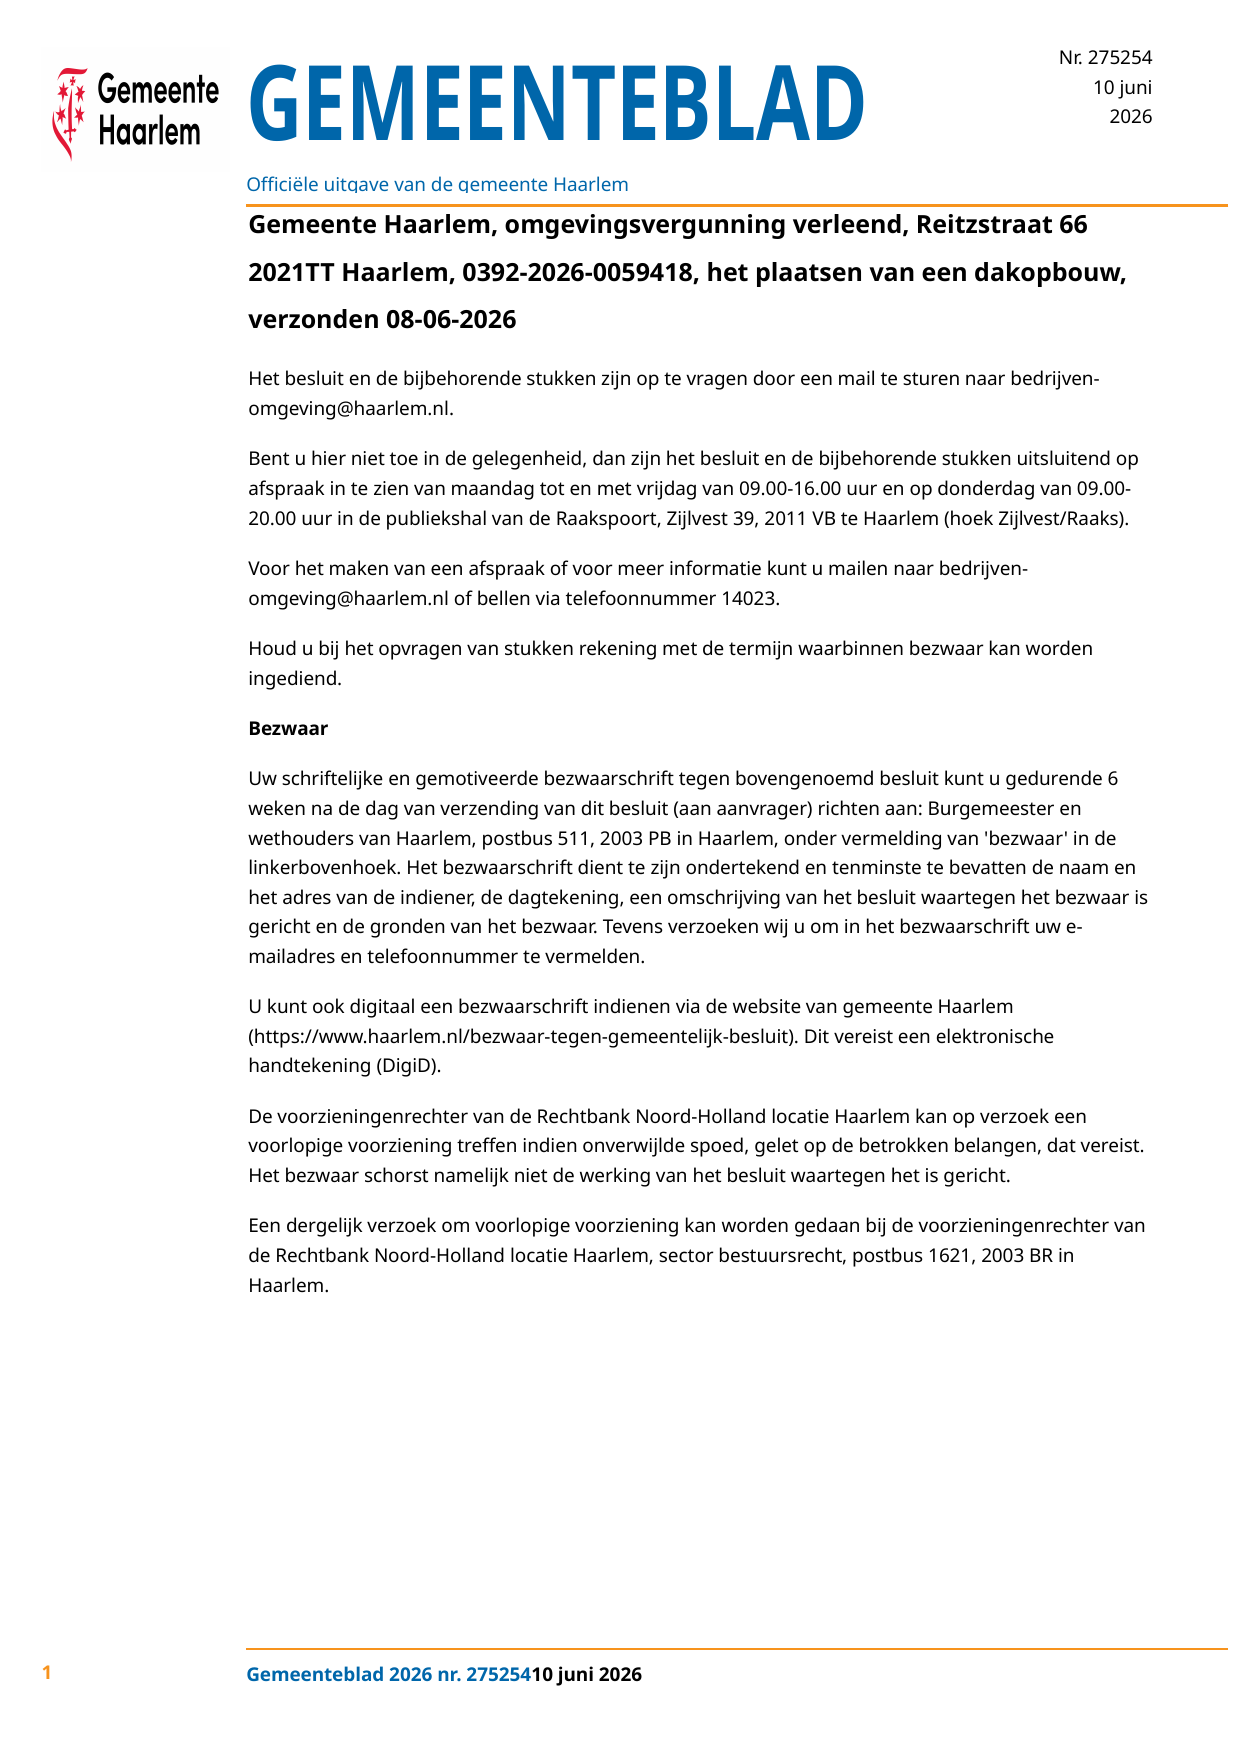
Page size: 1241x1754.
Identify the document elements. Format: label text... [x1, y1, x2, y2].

text Bent u hier niet toe in de gelegenheid, dan zijn het besluit en de bijbehorende stukken uitsluitend op afspraak in te zien van maandag tot en met vrijdag van 09.00-16.00 uur en op donderdag van 09.00-20.00 uur in de publiekshal van de Raakspoort, Zijlvest 39, 2011 VB te Haarlem (hoek Zijlvest/Raaks). [248, 446, 1152, 530]
text Een dergelijk verzoek om voorlopige voorziening kan worden gedaan bij de voorzieningenrechter van de Rechtbank Noord-Holland locatie Haarlem, sector bestuursrecht, postbus 1621, 2003 BR in Haarlem. [248, 1213, 1152, 1297]
text De voorzieningenrechter van de Rechtbank Noord-Holland locatie Haarlem kan op verzoek een voorlopige voorziening treffen indien onverwijlde spoed, gelet op de betrokken belangen, dat vereist. Het bezwaar schorst namelijk niet de werking van het besluit waartegen het is gericht. [248, 1103, 1152, 1188]
text Gemeente Haarlem, omgevingsvergunning verleend, Reitzstraat 66 2021TT Haarlem, 0392-2026-0059418, het plaatsen van een dakopbouw, verzonden 08-06-2026 [248, 207, 1152, 336]
text U kunt ook digitaal een bezwaarschrift indienen via de website van gemeente Haarlem (https://www.haarlem.nl/bezwaar-tegen-gemeentelijk-besluit). Dit vereist een elektronische handtekening (DigiD). [248, 993, 1152, 1078]
text Bezwaar [248, 715, 1152, 741]
text Het besluit en de bijbehorende stukken zijn op te vragen door een mail te sturen naar bedrijven-omgeving@haarlem.nl. [248, 366, 1152, 421]
text Houd u bij het opvragen van stukken rekening met de termijn waarbinnen bezwaar kan worden ingediend. [248, 635, 1152, 690]
text Voor het maken van een afspraak of voor meer informatie kunt u mailen naar bedrijven-omgeving@haarlem.nl of bellen via telefoonnummer 14023. [248, 555, 1152, 610]
text Uw schriftelijke en gemotiveerde bezwaarschrift tegen bovengenoemd besluit kunt u gedurende 6 weken na de dag van verzending van dit besluit (aan aanvrager) richten aan: Burgemeester en wethouders van Haarlem, postbus 511, 2003 PB in Haarlem, onder vermelding van 'bezwaar' in de linkerbovenhoek. Het bezwaarschrift dient te zijn ondertekend en tenminste te bevatten de naam en het adres van de indiener, de dagtekening, een omschrijving van het besluit waartegen het bezwaar is gericht en de gronden van het bezwaar. Tevens verzoeken wij u om in het bezwaarschrift uw e-mailadres en telefoonnummer te vermelden. [248, 766, 1152, 969]
picture [41, 47, 231, 172]
